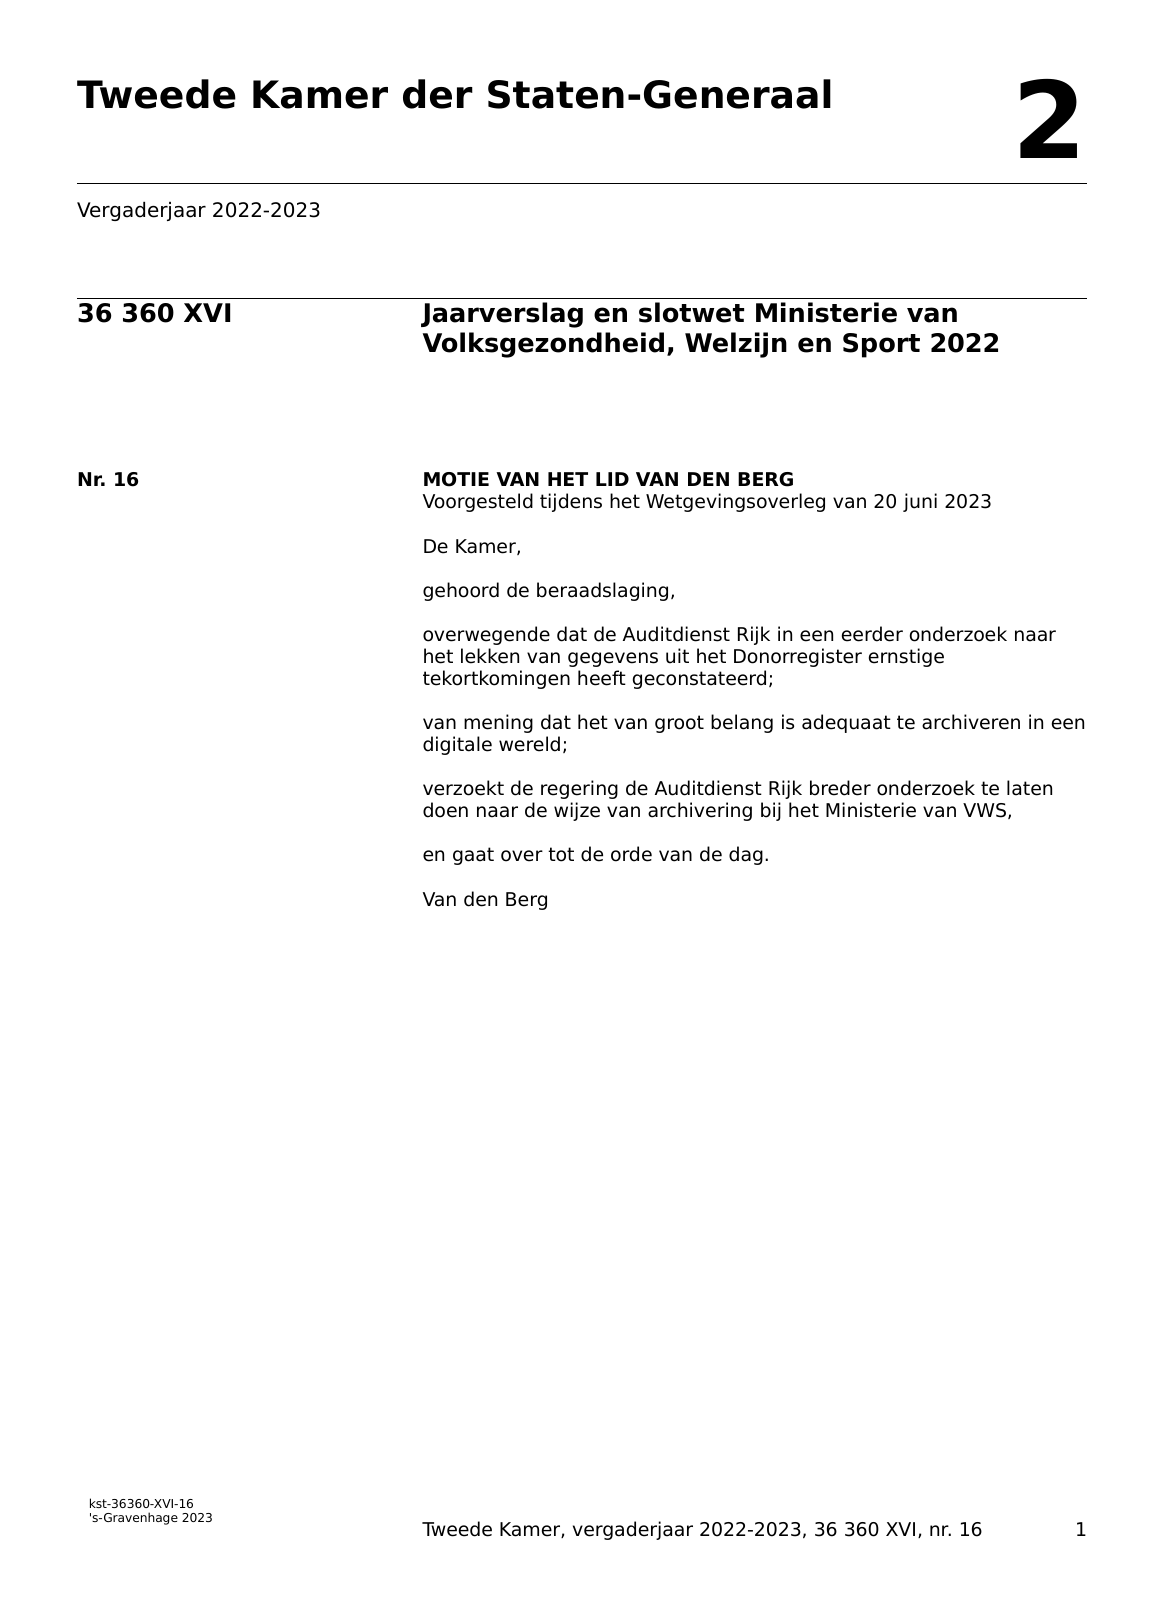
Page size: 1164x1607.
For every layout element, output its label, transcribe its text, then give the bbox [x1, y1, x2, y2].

text overwegende dat de Auditdienst Rijk in een eerder onderzoek naar het lekken van gegevens uit het Donorregister ernstige tekortkomingen heeft geconstateerd; [422, 624, 1087, 690]
text Van den Berg [422, 888, 1087, 910]
text Voorgesteld tijdens het Wetgevingsoverleg van 20 juni 2023 [422, 491, 1087, 513]
subtitle Nr. 16 MOTIE VAN HET LID VAN DEN BERG [77, 469, 1087, 491]
table_cell Vergaderjaar 2022-2023 [77, 184, 1087, 298]
text De Kamer, [422, 536, 1087, 557]
table_header Tweede Kamer der Staten-Generaal [77, 59, 886, 183]
subtitle 36 360 XVI Jaarverslag en slotwet Ministerie van Volksgezondheid, Welzijn en Sport 2022 [77, 299, 1087, 358]
text gehoord de beraadslaging, [422, 580, 1087, 602]
text en gaat over tot de orde van de dag. [422, 844, 1087, 866]
text verzoekt de regering de Auditdienst Rijk breder onderzoek te laten doen naar de wijze van archivering bij het Ministerie van VWS, [422, 778, 1087, 822]
table_header 2 [886, 59, 1087, 183]
text kst-36360-XVI-16 [88, 1497, 323, 1511]
text van mening dat het van groot belang is adequaat te archiveren in een digitale wereld; [422, 712, 1087, 756]
text 's-Gravenhage 2023 [88, 1511, 323, 1525]
